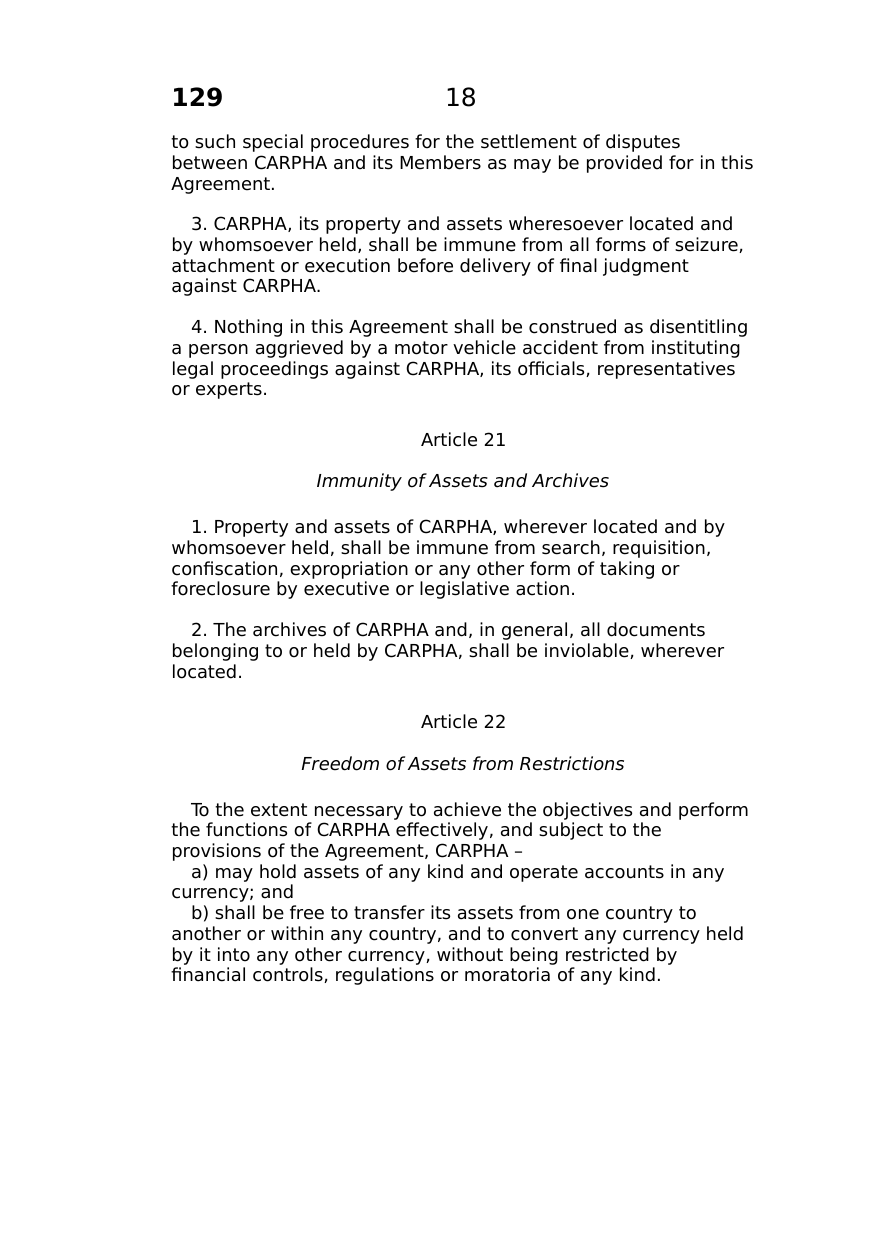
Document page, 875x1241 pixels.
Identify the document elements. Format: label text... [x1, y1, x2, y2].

text 2. The archives of CARPHA and, in general, all documents belonging to or held by CARPHA, shall be inviolable, wherever located. [171, 620, 756, 682]
text 3. CARPHA, its property and assets wheresoever located and by whomsoever held, shall be immune from all forms of seizure, attachment or execution before delivery of final judgment against CARPHA. [171, 214, 756, 297]
text 1. Property and assets of CARPHA, wherever located and by whomsoever held, shall be immune from search, requisition, confiscation, expropriation or any other form of taking or foreclosure by executive or legislative action. [171, 517, 756, 600]
subtitle Article 21 Immunity of Assets and Archives [171, 430, 756, 492]
text a) may hold assets of any kind and operate accounts in any currency; and [171, 862, 756, 903]
text To the extent necessary to achieve the objectives and perform the functions of CARPHA effectively, and subject to the provisions of the Agreement, CARPHA – [171, 799, 756, 862]
text 4. Nothing in this Agreement shall be construed as disentitling a person aggrieved by a motor vehicle accident from instituting legal proceedings against CARPHA, its officials, representatives or experts. [171, 317, 756, 400]
subtitle Article 22 Freedom of Assets from Restrictions [171, 712, 756, 774]
text b) shall be free to transfer its assets from one country to another or within any country, and to convert any currency held by it into any other currency, without being restricted by financial controls, regulations or moratoria of any kind. [171, 903, 756, 986]
text to such special procedures for the settlement of disputes between CARPHA and its Members as may be provided for in this Agreement. [171, 132, 756, 194]
